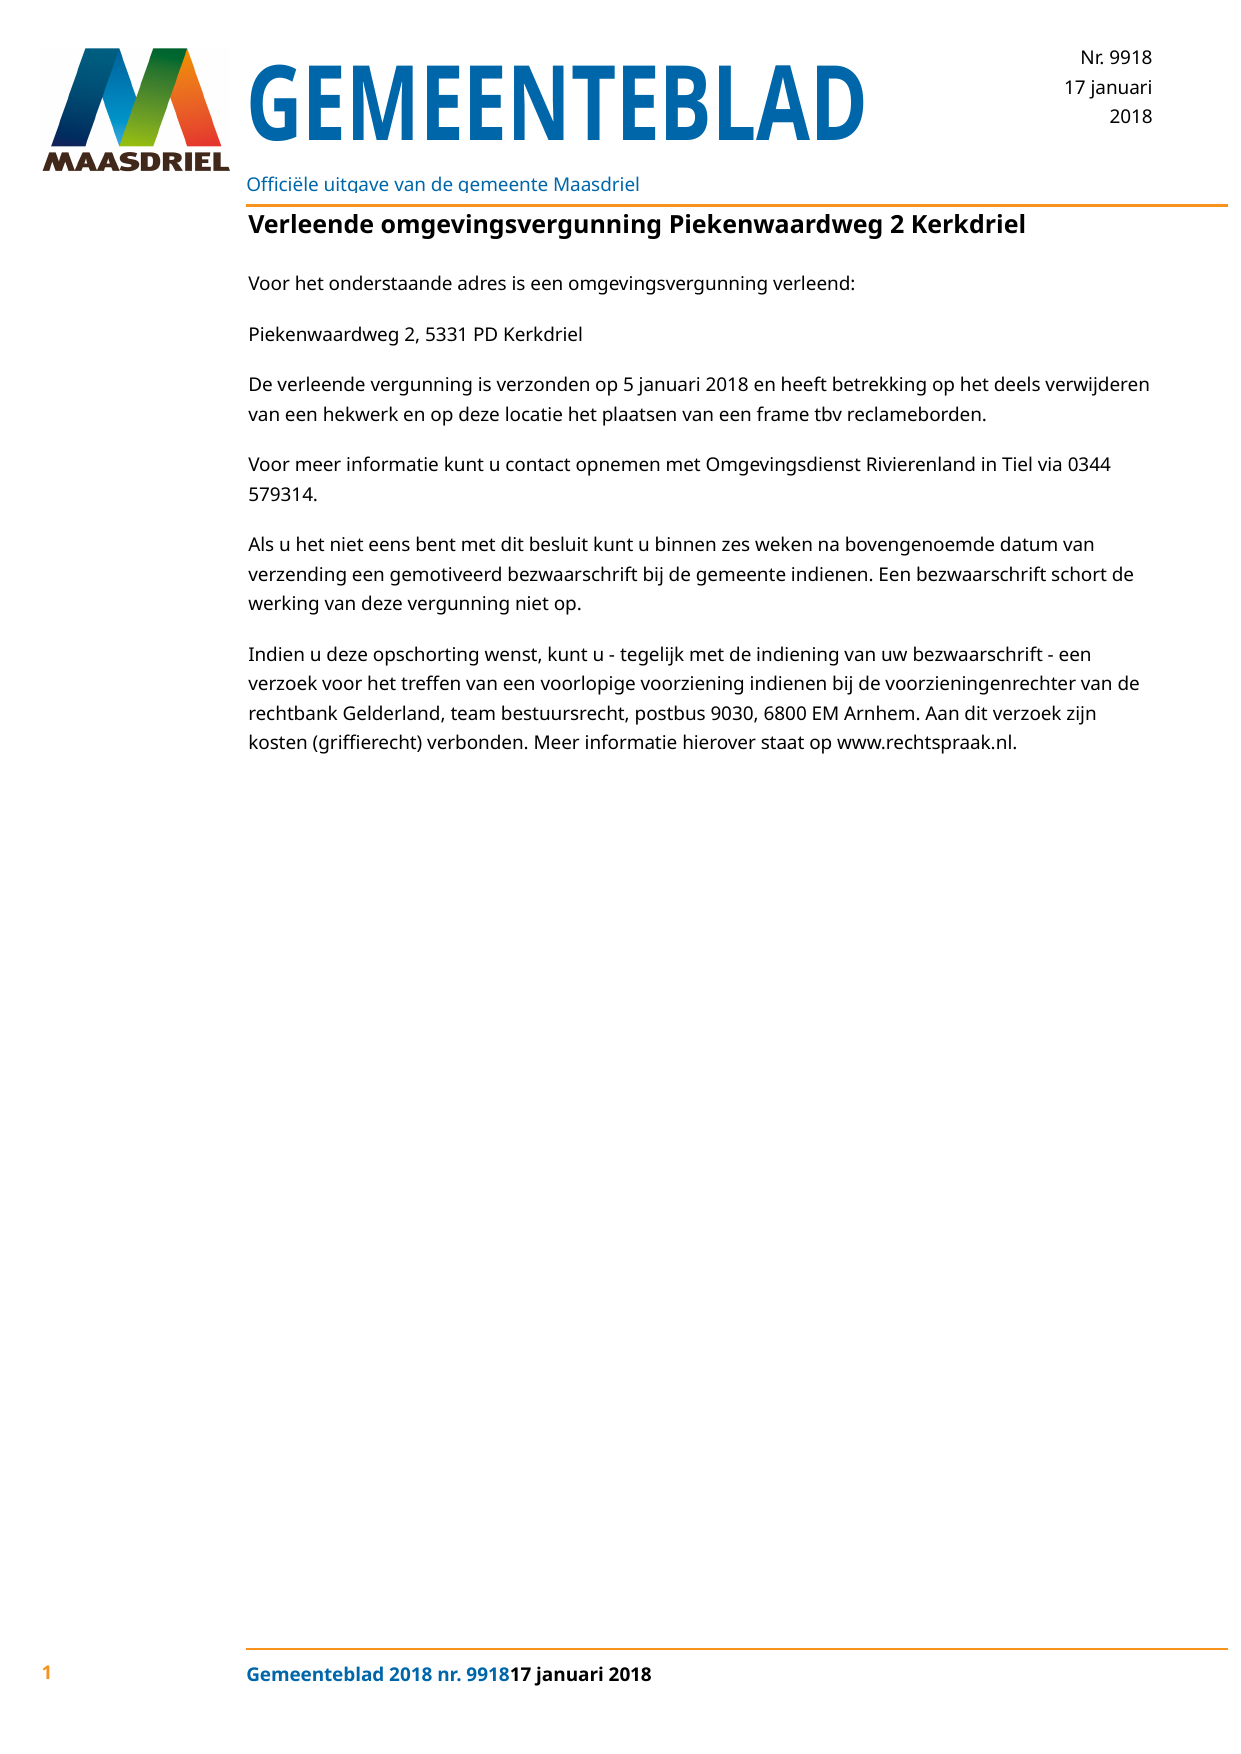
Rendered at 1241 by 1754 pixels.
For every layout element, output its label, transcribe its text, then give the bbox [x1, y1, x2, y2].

text Indien u deze opschorting wenst, kunt u - tegelijk met de indiening van uw bezwaarschrift - een verzoek voor het treffen van een voorlopige voorziening indienen bij de voorzieningenrechter van de rechtbank Gelderland, team bestuursrecht, postbus 9030, 6800 EM Arnhem. Aan dit verzoek zijn kosten (griffierecht) verbonden. Meer informatie hierover staat op www.rechtspraak.nl. [248, 641, 1152, 755]
text Als u het niet eens bent met dit besluit kunt u binnen zes weken na bovengenoemde datum van verzending een gemotiveerd bezwaarschrift bij de gemeente indienen. Een bezwaarschrift schort de werking van deze vergunning niet op. [248, 531, 1152, 616]
text Voor het onderstaande adres is een omgevingsvergunning verleend: [248, 270, 1152, 296]
text De verleende vergunning is verzonden op 5 januari 2018 en heeft betrekking op het deels verwijderen van een hekwerk en op deze locatie het plaatsen van een frame tbv reclameborden. [248, 371, 1152, 426]
text Voor meer informatie kunt u contact opnemen met Omgevingsdienst Rivierenland in Tiel via 0344 579314. [248, 451, 1152, 506]
text Verleende omgevingsvergunning Piekenwaardweg 2 Kerkdriel [248, 207, 1152, 241]
picture [41, 47, 231, 172]
text Piekenwaardweg 2, 5331 PD Kerkdriel [248, 321, 1152, 346]
